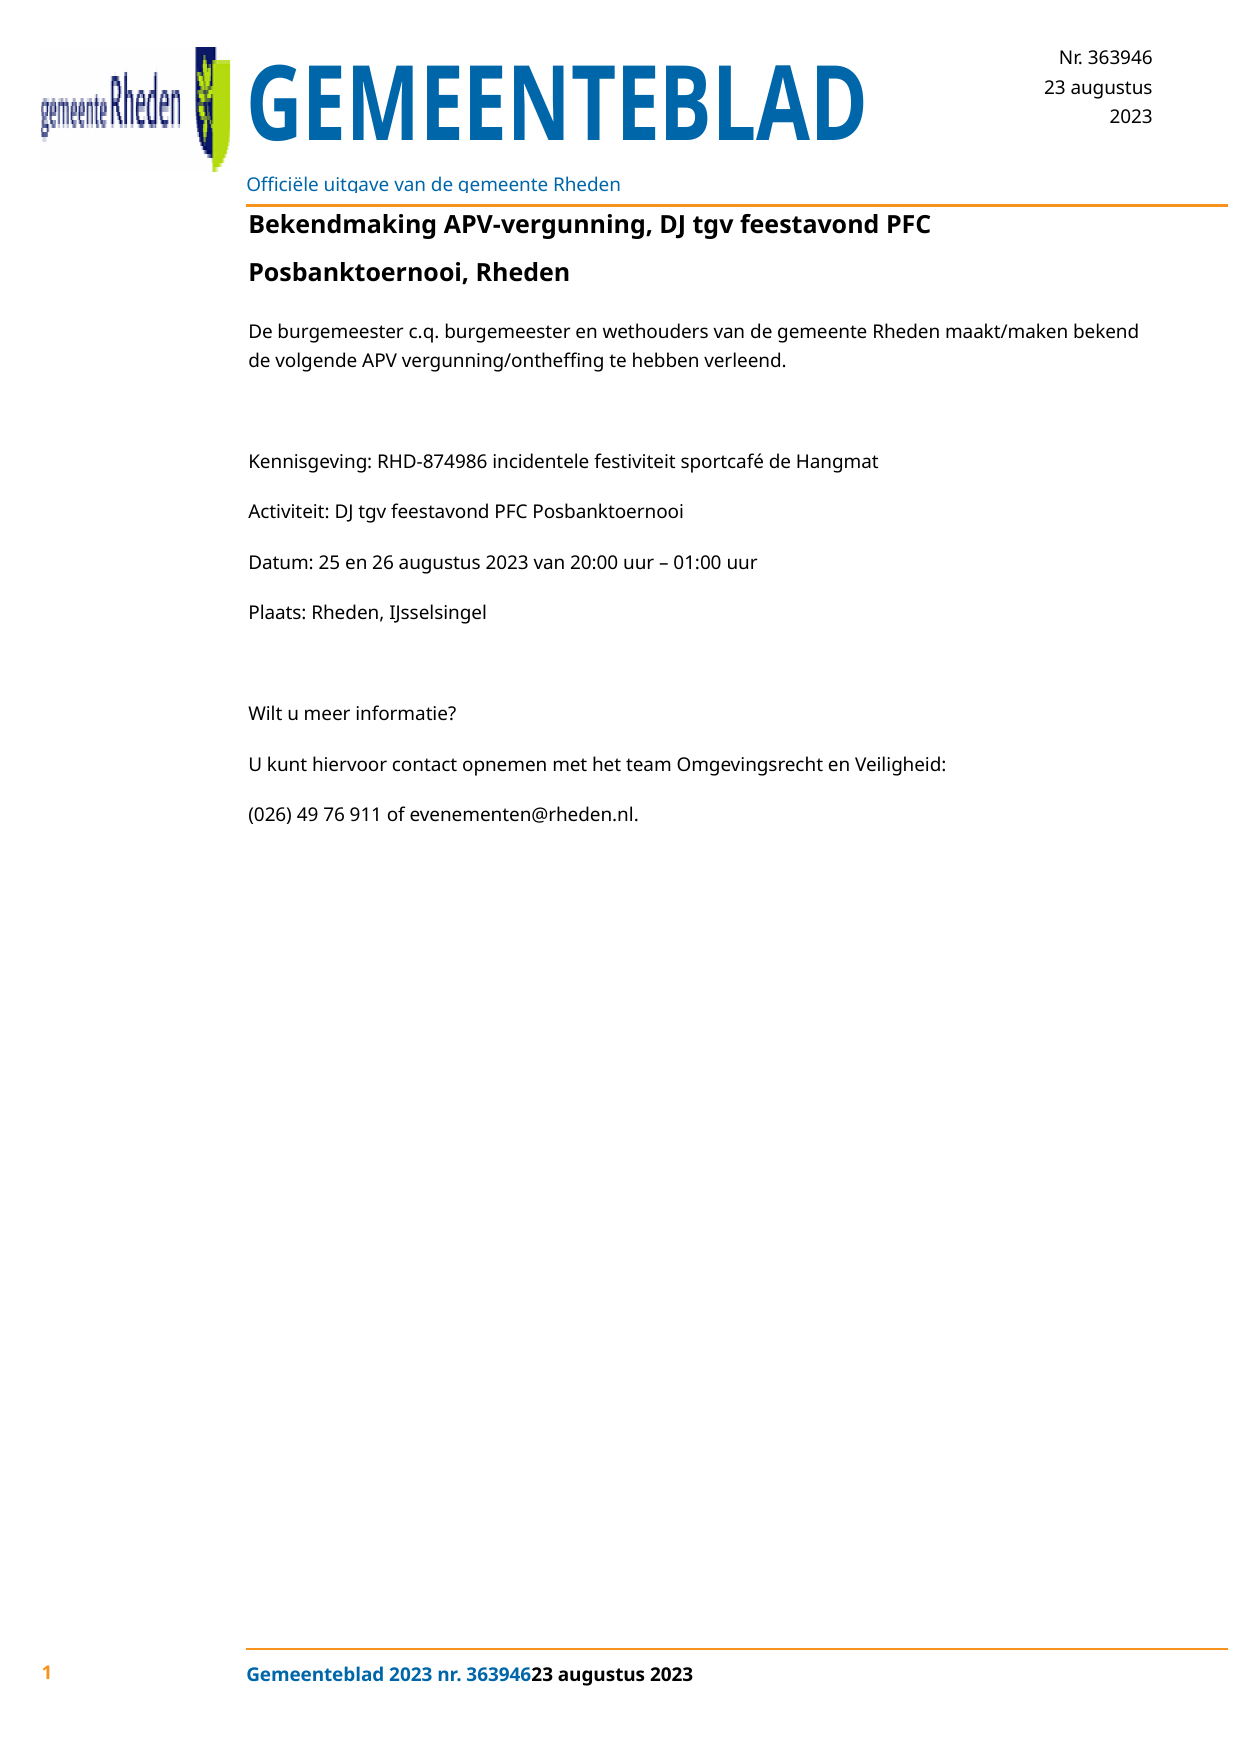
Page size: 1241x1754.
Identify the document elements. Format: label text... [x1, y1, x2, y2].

picture [41, 47, 231, 172]
text Datum: 25 en 26 augustus 2023 van 20:00 uur – 01:00 uur [248, 549, 1152, 575]
text Bekendmaking APV-vergunning, DJ tgv feestavond PFC Posbanktoernooi, Rheden [248, 207, 1152, 288]
text U kunt hiervoor contact opnemen met het team Omgevingsrecht en Veiligheid: [248, 751, 1152, 777]
text Plaats: Rheden, IJsselsingel [248, 599, 1152, 625]
text Kennisgeving: RHD-874986 incidentele festiviteit sportcafé de Hangmat [248, 448, 1152, 474]
text Activiteit: DJ tgv feestavond PFC Posbanktoernooi [248, 499, 1152, 524]
text (026) 49 76 911 of evenementen@rheden.nl. [248, 801, 1152, 827]
text De burgemeester c.q. burgemeester en wethouders van de gemeente Rheden maakt/maken bekend de volgende APV vergunning/ontheffing te hebben verleend. [248, 318, 1152, 373]
text Wilt u meer informatie? [248, 700, 1152, 726]
